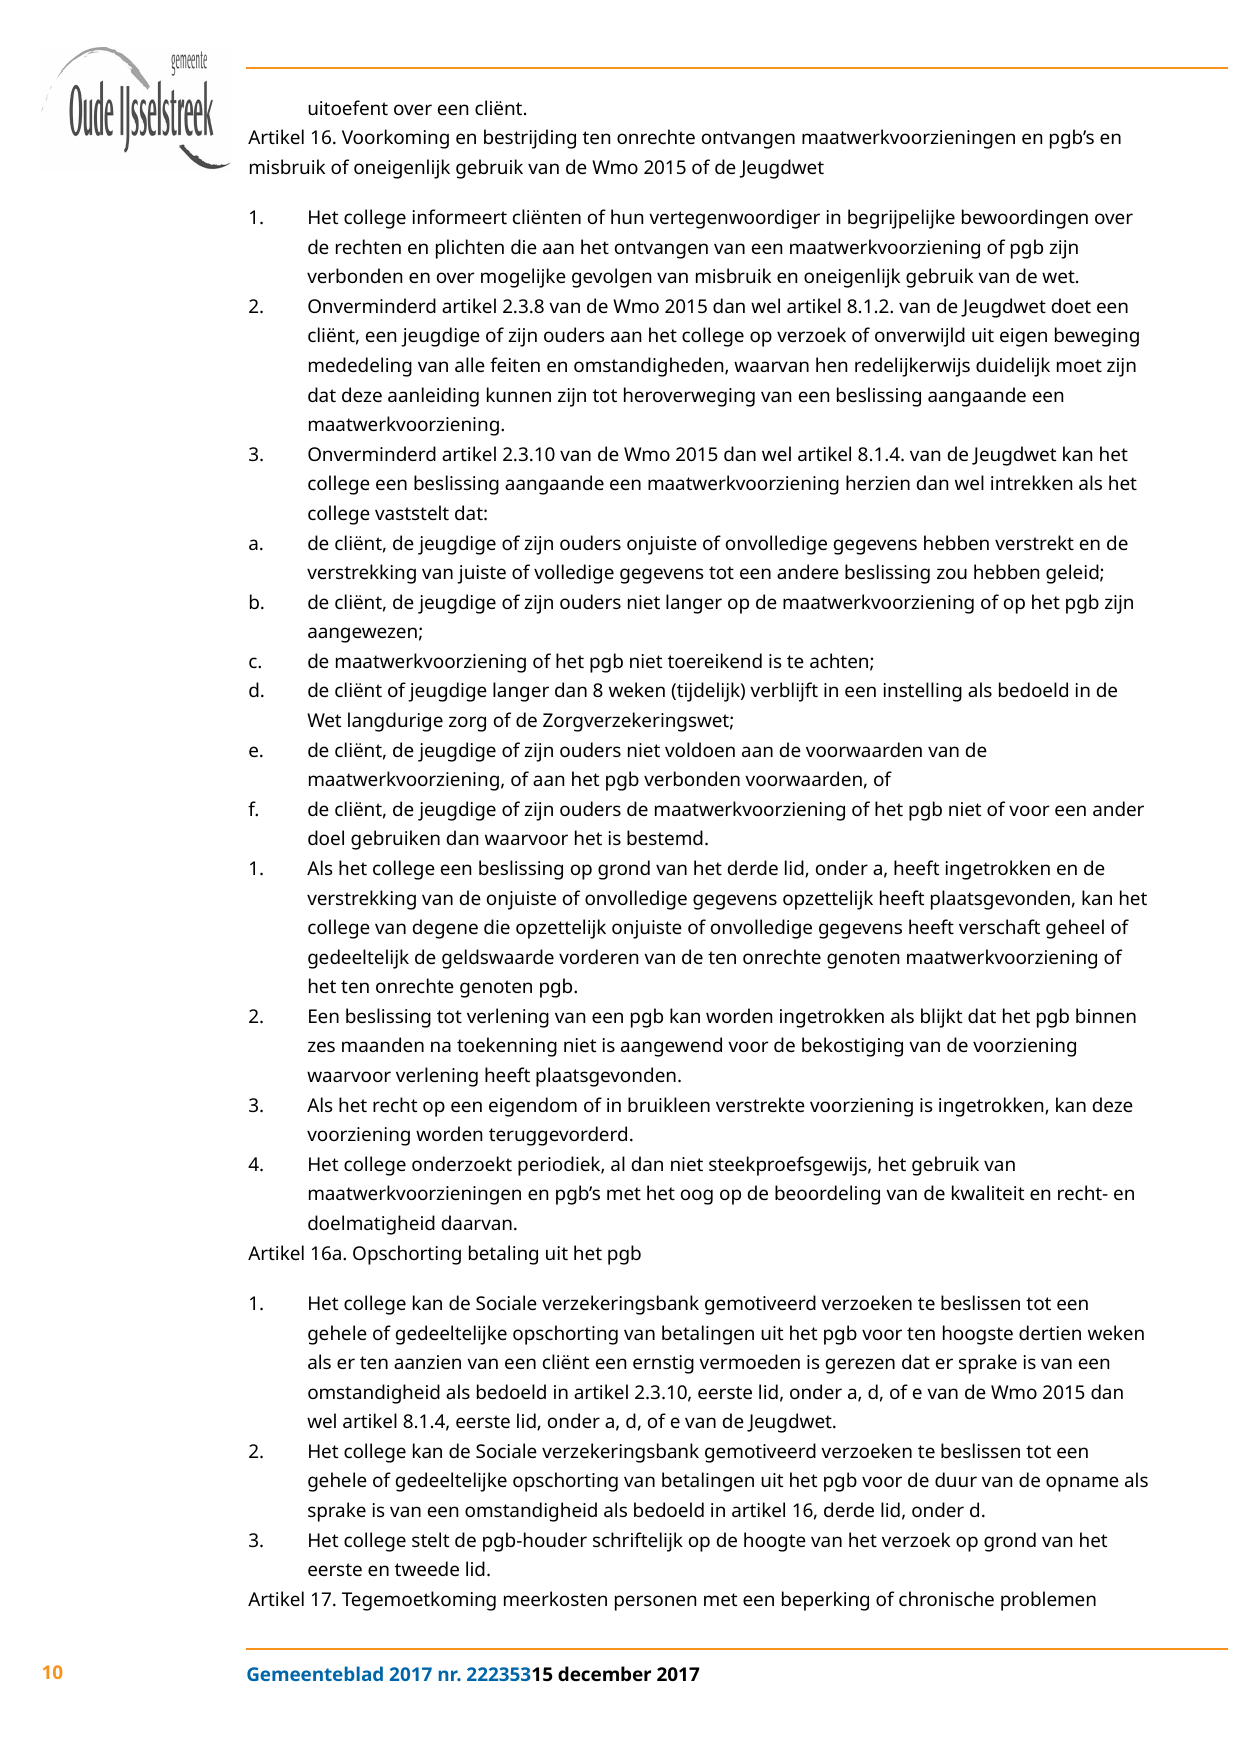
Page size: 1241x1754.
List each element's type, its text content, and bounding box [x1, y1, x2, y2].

list uitoefent over een cliënt. [248, 95, 1152, 121]
list de cliënt, de jeugdige of zijn ouders niet voldoen aan de voorwaarden van de maatwerkvoorziening, of aan het pgb verbonden voorwaarden, of [248, 737, 1152, 792]
list Het college onderzoekt periodiek, al dan niet steekproefsgewijs, het gebruik van maatwerkvoorzieningen en pgb’s met het oog op de beoordeling van de kwaliteit en recht- en doelmatigheid daarvan. [248, 1151, 1152, 1236]
list Het college stelt de pgb-houder schriftelijk op de hoogte van het verzoek op grond van het eerste en tweede lid. [248, 1527, 1152, 1582]
picture [41, 47, 231, 172]
list de cliënt, de jeugdige of zijn ouders de maatwerkvoorziening of het pgb niet of voor een ander doel gebruiken dan waarvoor het is bestemd. [248, 796, 1152, 851]
list Het college kan de Sociale verzekeringsbank gemotiveerd verzoeken te beslissen tot een gehele of gedeeltelijke opschorting van betalingen uit het pgb voor ten hoogste dertien weken als er ten aanzien van een cliënt een ernstig vermoeden is gerezen dat er sprake is van een omstandigheid als bedoeld in artikel 2.3.10, eerste lid, onder a, d, of e van de Wmo 2015 dan wel artikel 8.1.4, eerste lid, onder a, d, of e van de Jeugdwet. [248, 1290, 1152, 1434]
list Als het recht op een eigendom of in bruikleen verstrekte voorziening is ingetrokken, kan deze voorziening worden teruggevorderd. [248, 1092, 1152, 1147]
list Het college kan de Sociale verzekeringsbank gemotiveerd verzoeken te beslissen tot een gehele of gedeeltelijke opschorting van betalingen uit het pgb voor de duur van de opname als sprake is van een omstandigheid als bedoeld in artikel 16, derde lid, onder d. [248, 1438, 1152, 1523]
list de cliënt, de jeugdige of zijn ouders onjuiste of onvolledige gegevens hebben verstrekt en de verstrekking van juiste of volledige gegevens tot een andere beslissing zou hebben geleid; [248, 530, 1152, 585]
list Het college informeert cliënten of hun vertegenwoordiger in begrijpelijke bewoordingen over de rechten en plichten die aan het ontvangen van een maatwerkvoorziening of pgb zijn verbonden en over mogelijke gevolgen van misbruik en oneigenlijk gebruik van de wet. [248, 204, 1152, 289]
list Onverminderd artikel 2.3.10 van de Wmo 2015 dan wel artikel 8.1.4. van de Jeugdwet kan het college een beslissing aangaande een maatwerkvoorziening herzien dan wel intrekken als het college vaststelt dat: [248, 441, 1152, 526]
list de cliënt, de jeugdige of zijn ouders niet langer op de maatwerkvoorziening of op het pgb zijn aangewezen; [248, 589, 1152, 644]
text Artikel 16a. Opschorting betaling uit het pgb [248, 1240, 1152, 1266]
text Artikel 17. Tegemoetkoming meerkosten personen met een beperking of chronische problemen [248, 1586, 1152, 1612]
list Onverminderd artikel 2.3.8 van de Wmo 2015 dan wel artikel 8.1.2. van de Jeugdwet doet een cliënt, een jeugdige of zijn ouders aan het college op verzoek of onverwijld uit eigen beweging mededeling van alle feiten en omstandigheden, waarvan hen redelijkerwijs duidelijk moet zijn dat deze aanleiding kunnen zijn tot heroverweging van een beslissing aangaande een maatwerkvoorziening. [248, 293, 1152, 437]
list Als het college een beslissing op grond van het derde lid, onder a, heeft ingetrokken en de verstrekking van de onjuiste of onvolledige gegevens opzettelijk heeft plaatsgevonden, kan het college van degene die opzettelijk onjuiste of onvolledige gegevens heeft verschaft geheel of gedeeltelijk de geldswaarde vorderen van de ten onrechte genoten maatwerkvoorziening of het ten onrechte genoten pgb. [248, 855, 1152, 999]
list Een beslissing tot verlening van een pgb kan worden ingetrokken als blijkt dat het pgb binnen zes maanden na toekenning niet is aangewend voor de bekostiging van de voorziening waarvoor verlening heeft plaatsgevonden. [248, 1003, 1152, 1088]
list de maatwerkvoorziening of het pgb niet toereikend is te achten; [248, 648, 1152, 674]
list de cliënt of jeugdige langer dan 8 weken (tijdelijk) verblijft in een instelling als bedoeld in de Wet langdurige zorg of de Zorgverzekeringswet; [248, 678, 1152, 733]
text Artikel 16. Voorkoming en bestrijding ten onrechte ontvangen maatwerkvoorzieningen en pgb’s en misbruik of oneigenlijk gebruik van de Wmo 2015 of de Jeugdwet [248, 124, 1152, 180]
